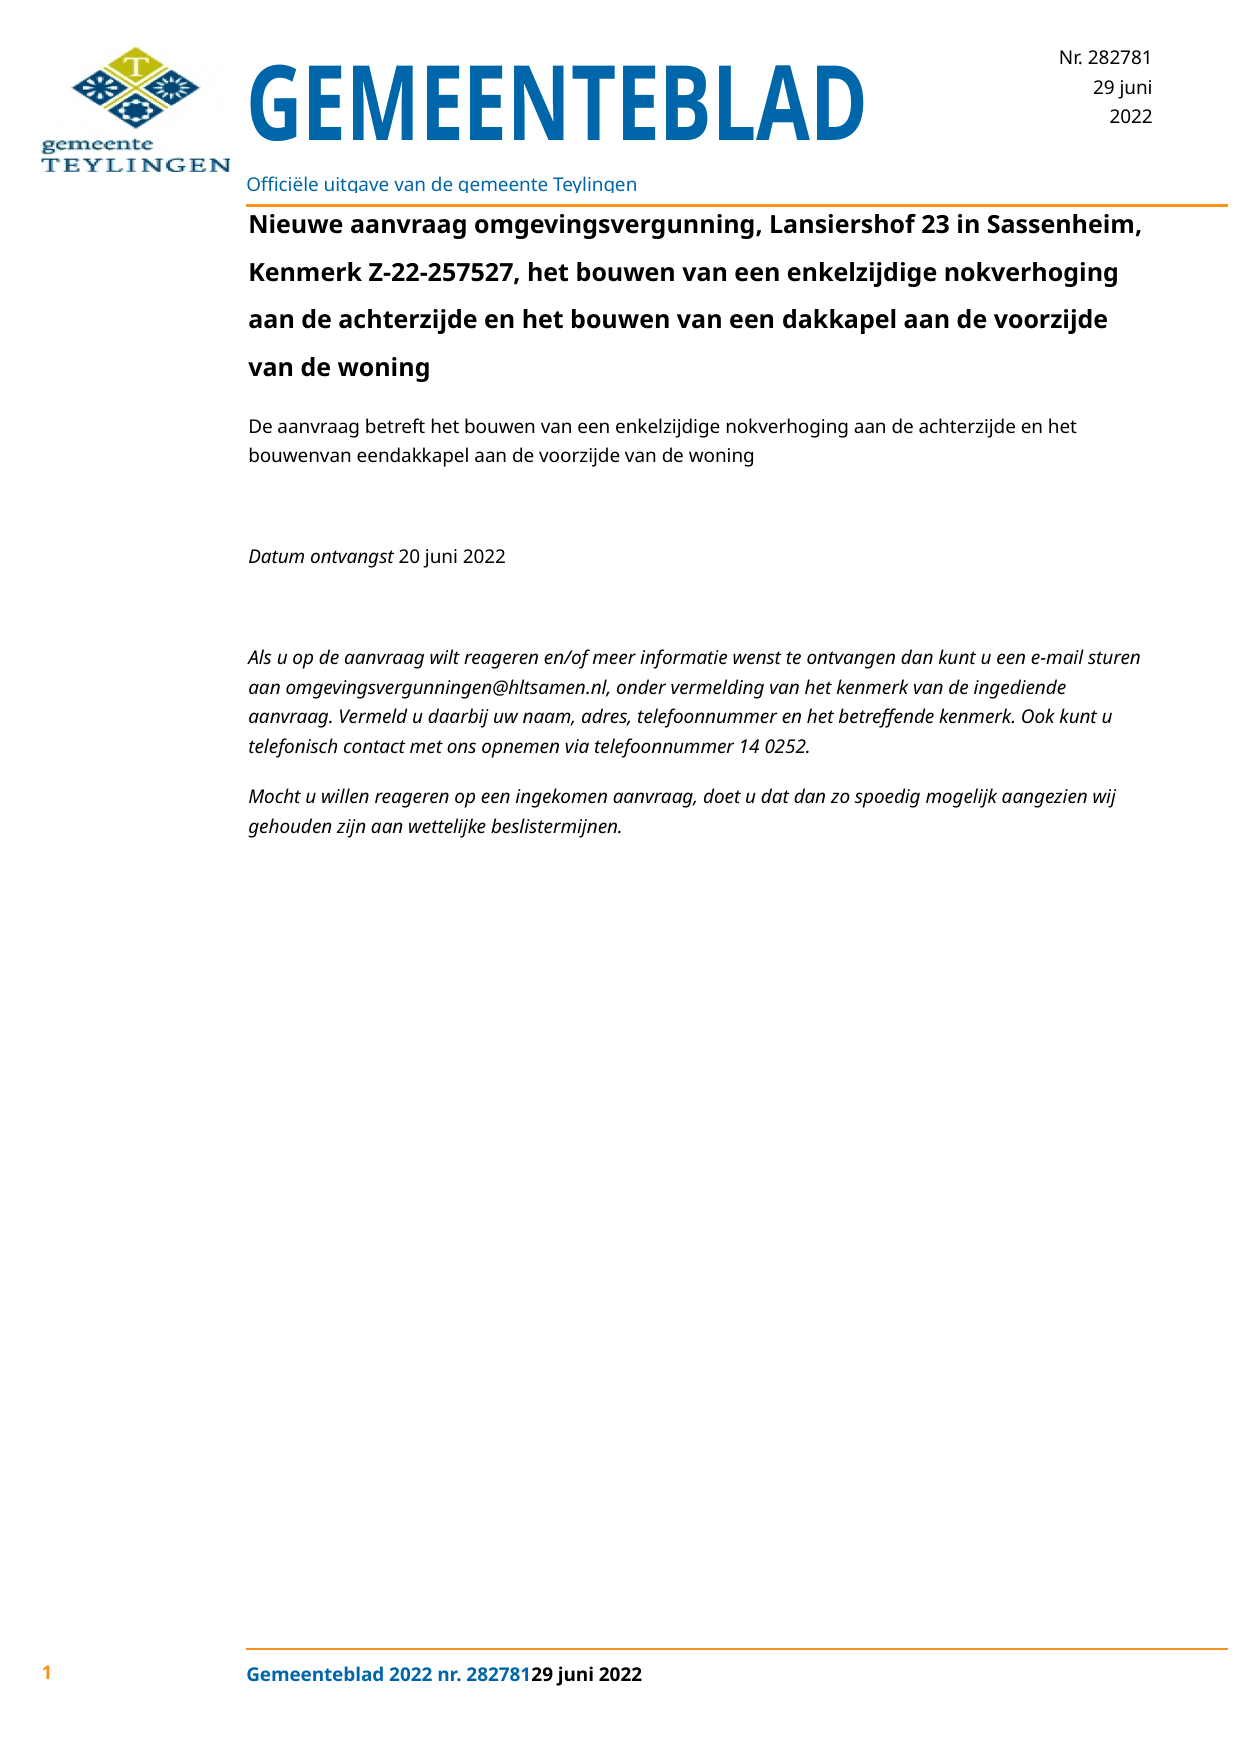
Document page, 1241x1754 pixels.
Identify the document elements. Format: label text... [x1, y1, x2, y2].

text Datum ontvangst 20 juni 2022 [248, 543, 1152, 569]
text De aanvraag betreft het bouwen van een enkelzijdige nokverhoging aan de achterzijde en het bouwenvan eendakkapel aan de voorzijde van de woning [248, 413, 1152, 468]
picture [41, 47, 231, 172]
text Nieuwe aanvraag omgevingsvergunning, Lansiershof 23 in Sassenheim, Kenmerk Z-22-257527, het bouwen van een enkelzijdige nokverhoging aan de achterzijde en het bouwen van een dakkapel aan de voorzijde van de woning [248, 207, 1152, 384]
text Mocht u willen reageren op een ingekomen aanvraag, doet u dat dan zo spoedig mogelijk aangezien wij gehouden zijn aan wettelijke beslistermijnen. [248, 783, 1152, 839]
text Als u op de aanvraag wilt reageren en/of meer informatie wenst te ontvangen dan kunt u een e-mail sturen aan omgevingsvergunningen@hltsamen.nl, onder vermelding van het kenmerk van de ingediende aanvraag. Vermeld u daarbij uw naam, adres, telefoonnummer en het betreffende kenmerk. Ook kunt u telefonisch contact met ons opnemen via telefoonnummer 14 0252. [248, 644, 1152, 759]
